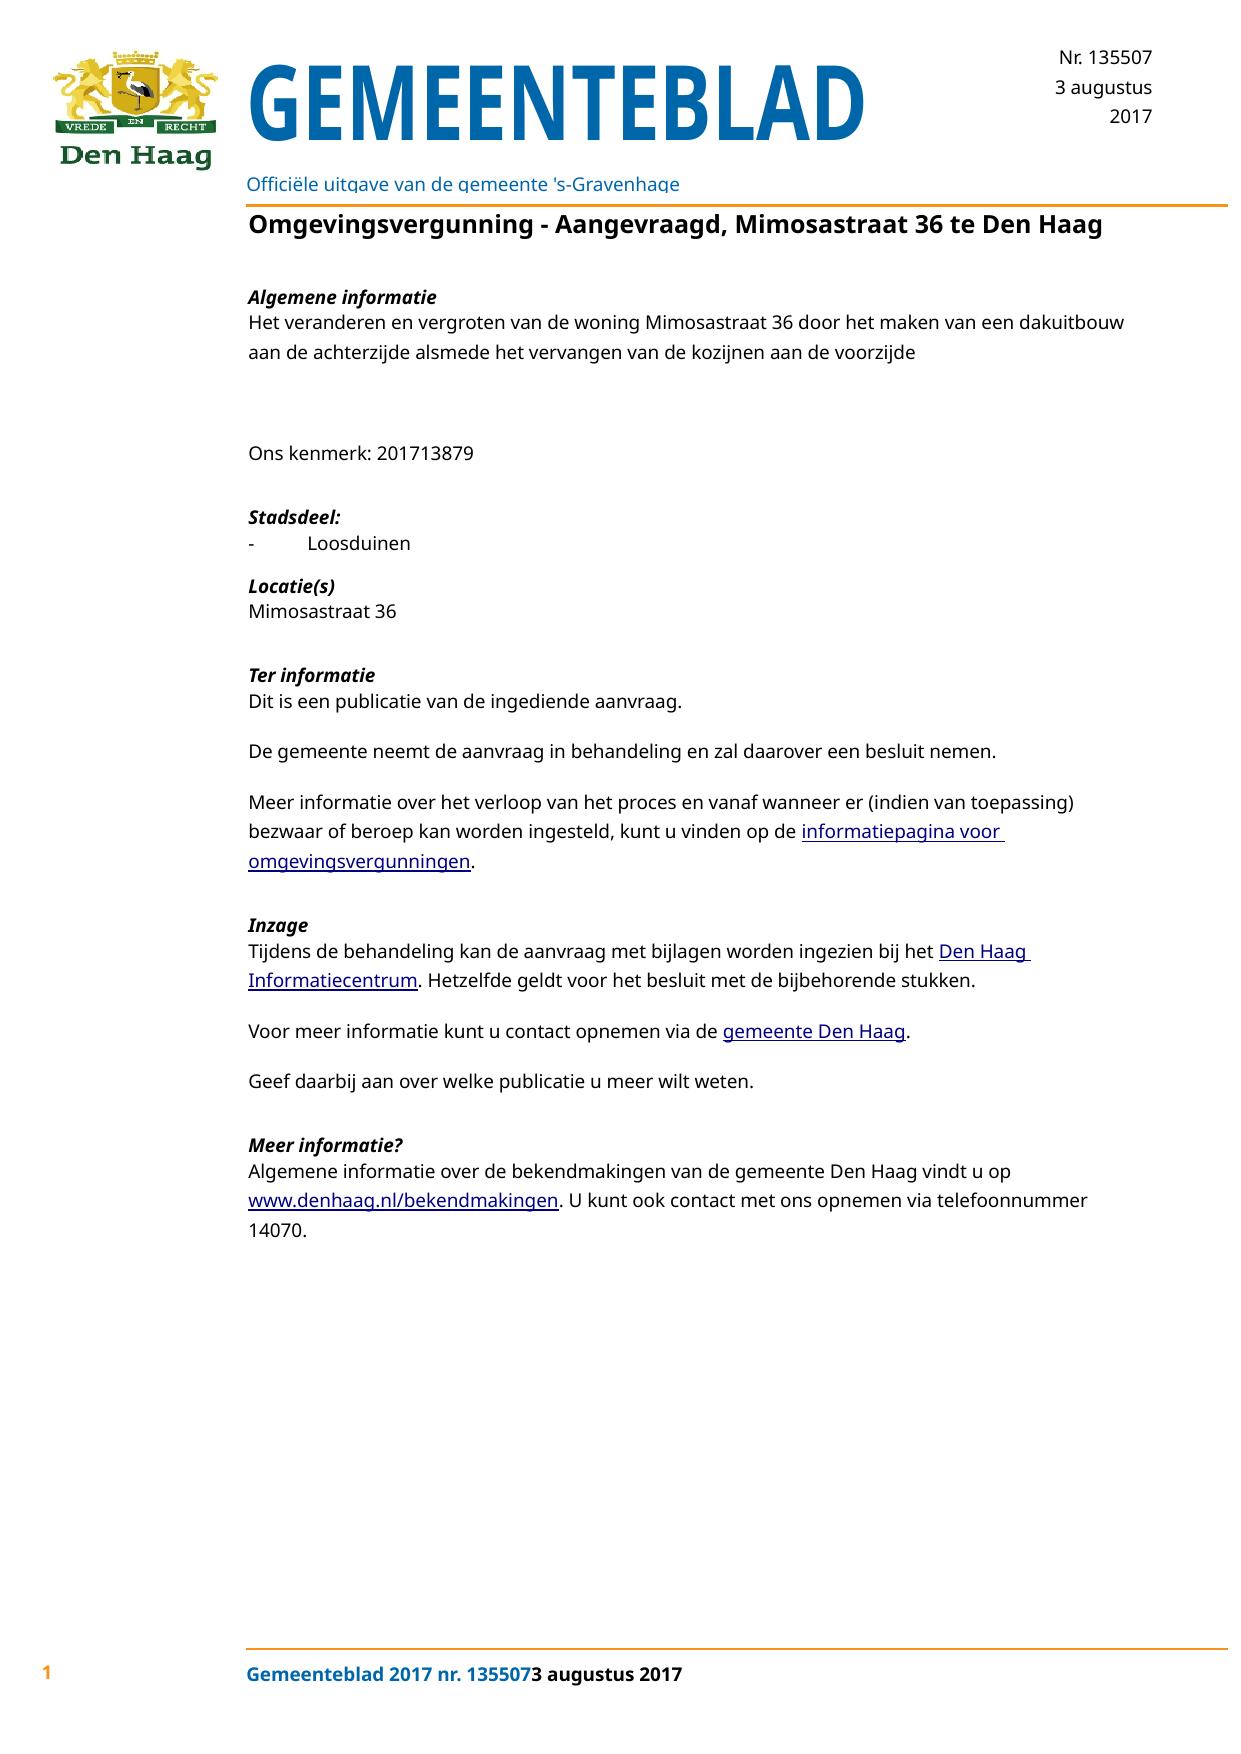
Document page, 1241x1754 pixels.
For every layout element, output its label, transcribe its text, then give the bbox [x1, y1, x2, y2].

list Loosduinen [248, 530, 1152, 555]
text Geef daarbij aan over welke publicatie u meer wilt weten. [248, 1068, 1152, 1094]
picture [41, 47, 231, 172]
text Stadsdeel: [248, 504, 1152, 530]
text Mimosastraat 36 [248, 598, 1152, 624]
text Dit is een publicatie van de ingediende aanvraag. [248, 688, 1152, 714]
text Voor meer informatie kunt u contact opnemen via de gemeente Den Haag. [248, 1018, 1152, 1044]
text Algemene informatie [248, 284, 1152, 309]
text Meer informatie? [248, 1132, 1152, 1158]
text Ons kenmerk: 201713879 [248, 440, 1152, 466]
text Inzage [248, 912, 1152, 938]
text Meer informatie over het verloop van het proces en vanaf wanneer er (indien van toepassing) bezwaar of beroep kan worden ingesteld, kunt u vinden op de informatiepagina voor omgevingsvergunningen. [248, 789, 1152, 874]
text Het veranderen en vergroten van de woning Mimosastraat 36 door het maken van een dakuitbouw aan de achterzijde alsmede het vervangen van de kozijnen aan de voorzijde [248, 309, 1152, 365]
text Algemene informatie over de bekendmakingen van de gemeente Den Haag vindt u op www.denhaag.nl/bekendmakingen. U kunt ook contact met ons opnemen via telefoonnummer 14070. [248, 1158, 1152, 1243]
text Locatie(s) [248, 573, 1152, 598]
text Ter informatie [248, 662, 1152, 688]
text Tijdens de behandeling kan de aanvraag met bijlagen worden ingezien bij het Den Haag Informatiecentrum. Hetzelfde geldt voor het besluit met de bijbehorende stukken. [248, 938, 1152, 993]
text Omgevingsvergunning - Aangevraagd, Mimosastraat 36 te Den Haag [248, 207, 1152, 241]
text De gemeente neemt de aanvraag in behandeling en zal daarover een besluit nemen. [248, 739, 1152, 764]
